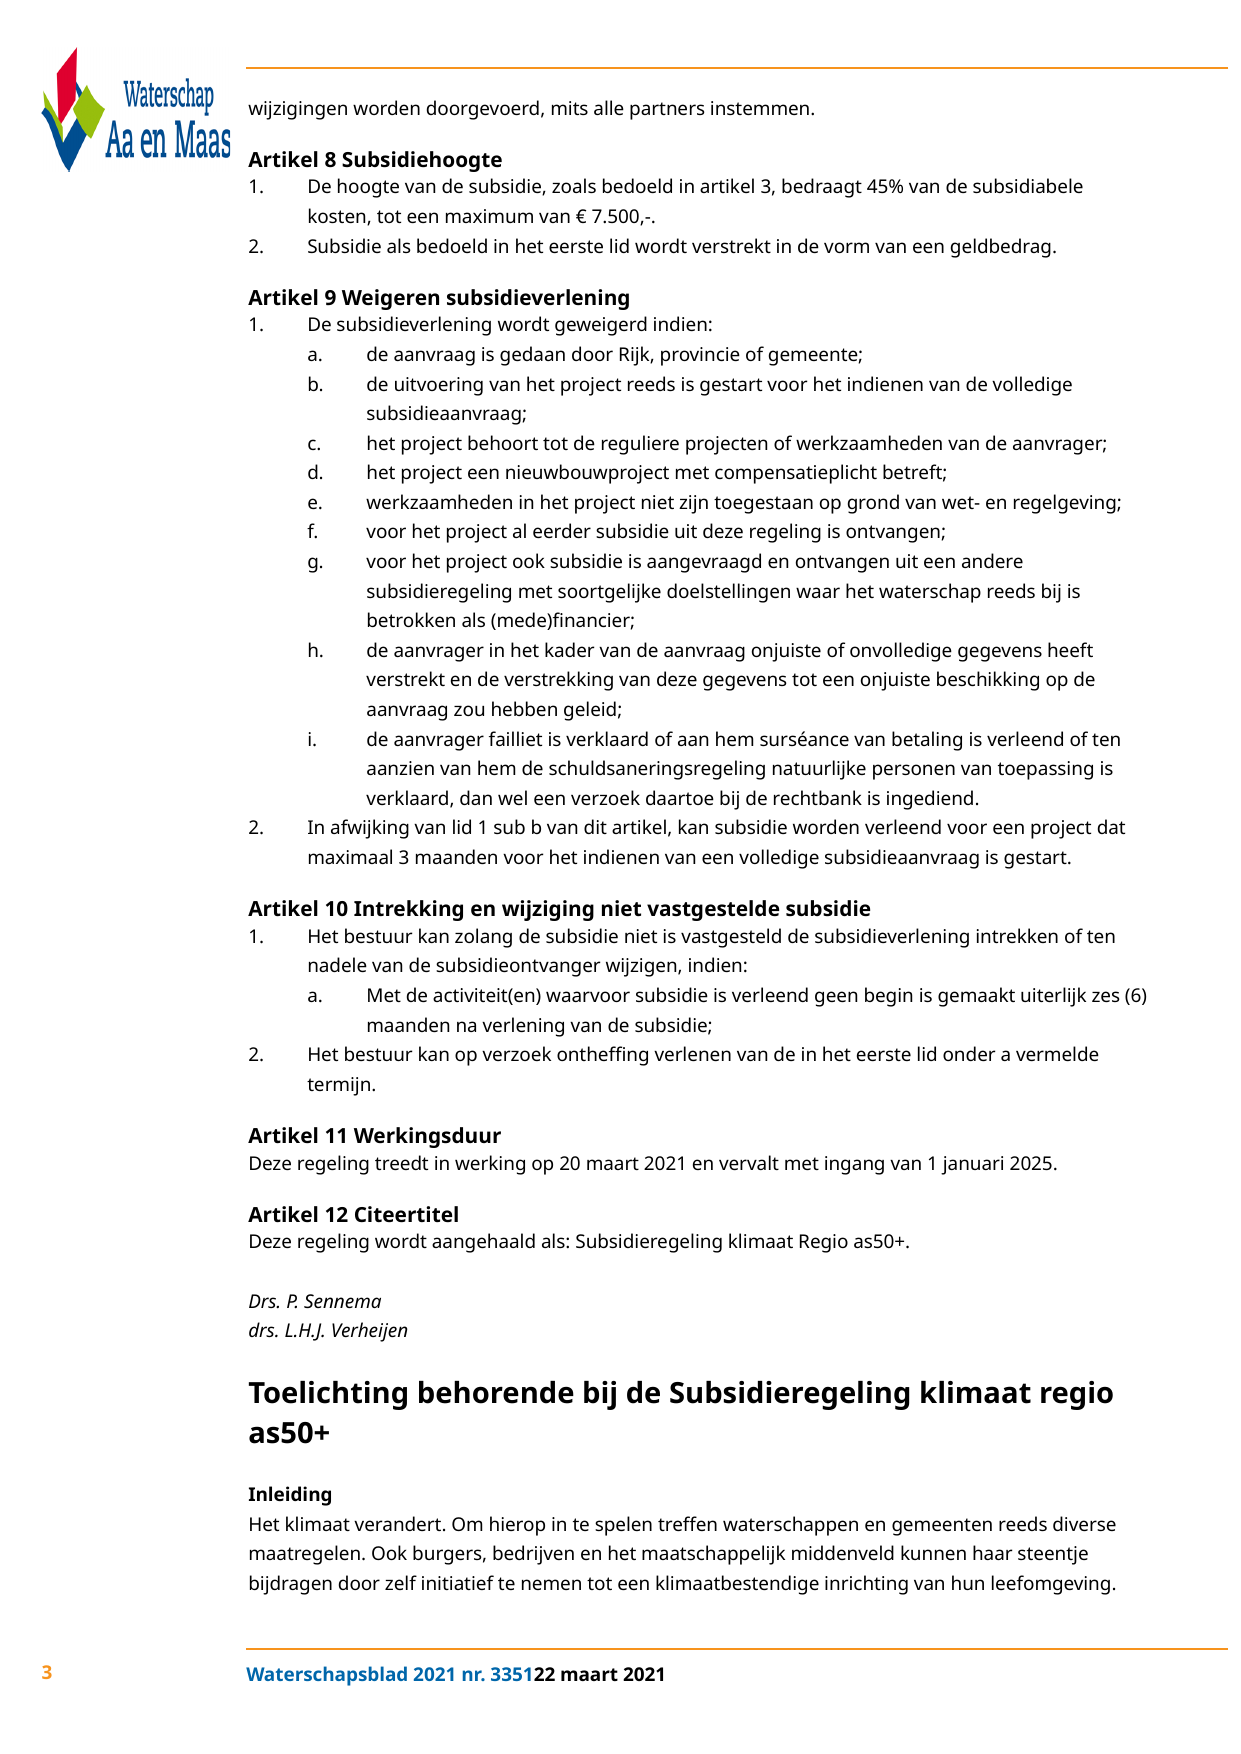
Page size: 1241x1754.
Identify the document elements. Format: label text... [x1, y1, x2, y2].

list De subsidieverlening wordt geweigerd indien: [248, 312, 1152, 337]
list de aanvraag is gedaan door Rijk, provincie of gemeente; [307, 341, 1152, 367]
list Het bestuur kan op verzoek ontheffing verlenen van de in het eerste lid onder a vermelde termijn. [248, 1041, 1152, 1097]
list Met de activiteit(en) waarvoor subsidie is verleend geen begin is gemaakt uiterlijk zes (6) maanden na verlening van de subsidie; [307, 982, 1152, 1037]
list het project behoort tot de reguliere projecten of werkzaamheden van de aanvrager; [307, 430, 1152, 456]
list De hoogte van de subsidie, zoals bedoeld in artikel 3, bedraagt 45% van de subsidiabele kosten, tot een maximum van € 7.500,-. [248, 174, 1152, 229]
text Deze regeling wordt aangehaald als: Subsidieregeling klimaat Regio as50+. [248, 1229, 1152, 1254]
text Toelichting behorende bij de Subsidieregeling klimaat regio as50+ [248, 1373, 1152, 1452]
text Deze regeling treedt in werking op 20 maart 2021 en vervalt met ingang van 1 januari 2025. [248, 1150, 1152, 1176]
text Artikel 9 Weigeren subsidieverlening [248, 283, 1152, 312]
picture [41, 47, 231, 172]
text Artikel 8 Subsidiehoogte [248, 145, 1152, 174]
list Subsidie als bedoeld in het eerste lid wordt verstrekt in de vorm van een geldbedrag. [248, 233, 1152, 258]
text drs. L.H.J. Verheijen [248, 1317, 1152, 1343]
list de aanvrager failliet is verklaard of aan hem surséance van betaling is verleend of ten aanzien van hem de schuldsaneringsregeling natuurlijke personen van toepassing is verklaard, dan wel een verzoek daartoe bij de rechtbank is ingediend. [307, 726, 1152, 811]
list voor het project al eerder subsidie uit deze regeling is ontvangen; [307, 519, 1152, 544]
text Het klimaat verandert. Om hierop in te spelen treffen waterschappen en gemeenten reeds diverse maatregelen. Ook burgers, bedrijven en het maatschappelijk middenveld kunnen haar steentje bijdragen door zelf initiatief te nemen tot een klimaatbestendige inrichting van hun leefomgeving. [248, 1511, 1152, 1596]
list de uitvoering van het project reeds is gestart voor het indienen van de volledige subsidieaanvraag; [307, 371, 1152, 426]
list In afwijking van lid 1 sub b van dit artikel, kan subsidie worden verleend voor een project dat maximaal 3 maanden voor het indienen van een volledige subsidieaanvraag is gestart. [248, 814, 1152, 870]
text Drs. P. Sennema [248, 1288, 1152, 1313]
list Het bestuur kan zolang de subsidie niet is vastgesteld de subsidieverlening intrekken of ten nadele van de subsidieontvanger wijzigen, indien: [248, 923, 1152, 978]
list voor het project ook subsidie is aangevraagd en ontvangen uit een andere subsidieregeling met soortgelijke doelstellingen waar het waterschap reeds bij is betrokken als (mede)financier; [307, 548, 1152, 633]
list het project een nieuwbouwproject met compensatieplicht betreft; [307, 459, 1152, 485]
text Artikel 12 Citeertitel [248, 1200, 1152, 1229]
text wijzigingen worden doorgevoerd, mits alle partners instemmen. [248, 95, 1152, 121]
list werkzaamheden in het project niet zijn toegestaan op grond van wet- en regelgeving; [307, 489, 1152, 515]
text Inleiding [248, 1481, 1152, 1507]
text Artikel 11 Werkingsduur [248, 1121, 1152, 1150]
list de aanvrager in het kader van de aanvraag onjuiste of onvolledige gegevens heeft verstrekt en de verstrekking van deze gegevens tot een onjuiste beschikking op de aanvraag zou hebben geleid; [307, 637, 1152, 722]
text Artikel 10 Intrekking en wijziging niet vastgestelde subsidie [248, 894, 1152, 923]
